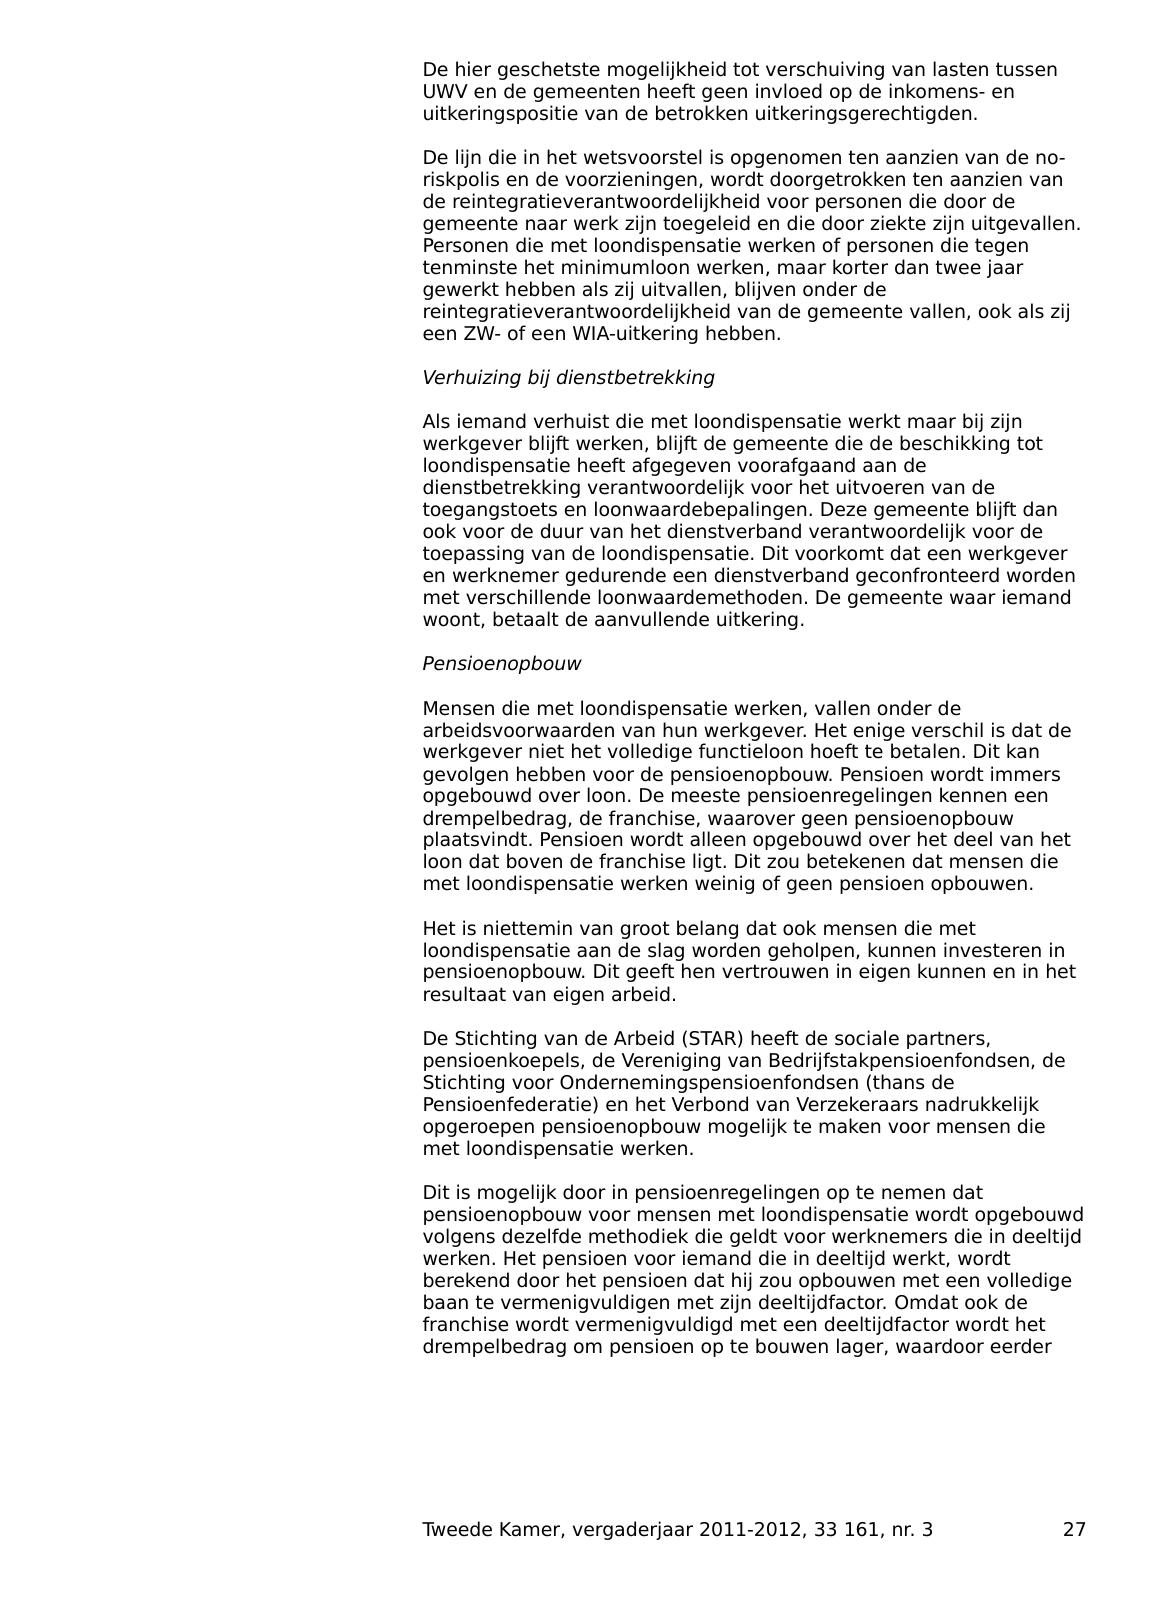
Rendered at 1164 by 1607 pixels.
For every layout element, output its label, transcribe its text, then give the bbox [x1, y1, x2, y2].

text Als iemand verhuist die met loondispensatie werkt maar bij zijn werkgever blijft werken, blijft de gemeente die de beschikking tot loondispensatie heeft afgegeven voorafgaand aan de dienstbetrekking verantwoordelijk voor het uitvoeren van de toegangstoets en loonwaardebepalingen. Deze gemeente blijft dan ook voor de duur van het dienstverband verantwoordelijk voor de toepassing van de loondispensatie. Dit voorkomt dat een werkgever en werknemer gedurende een dienstverband geconfronteerd worden met verschillende loonwaardemethoden. De gemeente waar iemand woont, betaalt de aanvullende uitkering. [422, 411, 1087, 631]
text Mensen die met loondispensatie werken, vallen onder de arbeidsvoorwaarden van hun werkgever. Het enige verschil is dat de werkgever niet het volledige functieloon hoeft te betalen. Dit kan gevolgen hebben voor de pensioenopbouw. Pensioen wordt immers opgebouwd over loon. De meeste pensioenregelingen kennen een drempelbedrag, de franchise, waarover geen pensioenopbouw plaatsvindt. Pensioen wordt alleen opgebouwd over het deel van het loon dat boven de franchise ligt. Dit zou betekenen dat mensen die met loondispensatie werken weinig of geen pensioen opbouwen. [422, 697, 1087, 895]
subtitle Pensioenopbouw [422, 653, 1087, 675]
text De lijn die in het wetsvoorstel is opgenomen ten aanzien van de no-riskpolis en de voorzieningen, wordt doorgetrokken ten aanzien van de reintegratieverantwoordelijkheid voor personen die door de gemeente naar werk zijn toegeleid en die door ziekte zijn uitgevallen. Personen die met loondispensatie werken of personen die tegen tenminste het minimumloon werken, maar korter dan twee jaar gewerkt hebben als zij uitvallen, blijven onder de reintegratieverantwoordelijkheid van de gemeente vallen, ook als zij een ZW- of een WIA-uitkering hebben. [422, 147, 1087, 345]
text Het is niettemin van groot belang dat ook mensen die met loondispensatie aan de slag worden geholpen, kunnen investeren in pensioenopbouw. Dit geeft hen vertrouwen in eigen kunnen en in het resultaat van eigen arbeid. [422, 917, 1087, 1005]
text De hier geschetste mogelijkheid tot verschuiving van lasten tussen UWV en de gemeenten heeft geen invloed op de inkomens- en uitkeringspositie van de betrokken uitkeringsgerechtigden. [422, 59, 1087, 125]
subtitle Verhuizing bij dienstbetrekking [422, 367, 1087, 389]
text De Stichting van de Arbeid (STAR) heeft de sociale partners, pensioenkoepels, de Vereniging van Bedrijfstakpensioenfondsen, de Stichting voor Ondernemingspensioenfondsen (thans de Pensioenfederatie) en het Verbond van Verzekeraars nadrukkelijk opgeroepen pensioenopbouw mogelijk te maken voor mensen die met loondispensatie werken. [422, 1028, 1087, 1159]
text Dit is mogelijk door in pensioenregelingen op te nemen dat pensioenopbouw voor mensen met loondispensatie wordt opgebouwd volgens dezelfde methodiek die geldt voor werknemers die in deeltijd werken. Het pensioen voor iemand die in deeltijd werkt, wordt berekend door het pensioen dat hij zou opbouwen met een volledige baan te vermenigvuldigen met zijn deeltijdfactor. Omdat ook de franchise wordt vermenigvuldigd met een deeltijdfactor wordt het drempelbedrag om pensioen op te bouwen lager, waardoor eerder [422, 1182, 1087, 1357]
